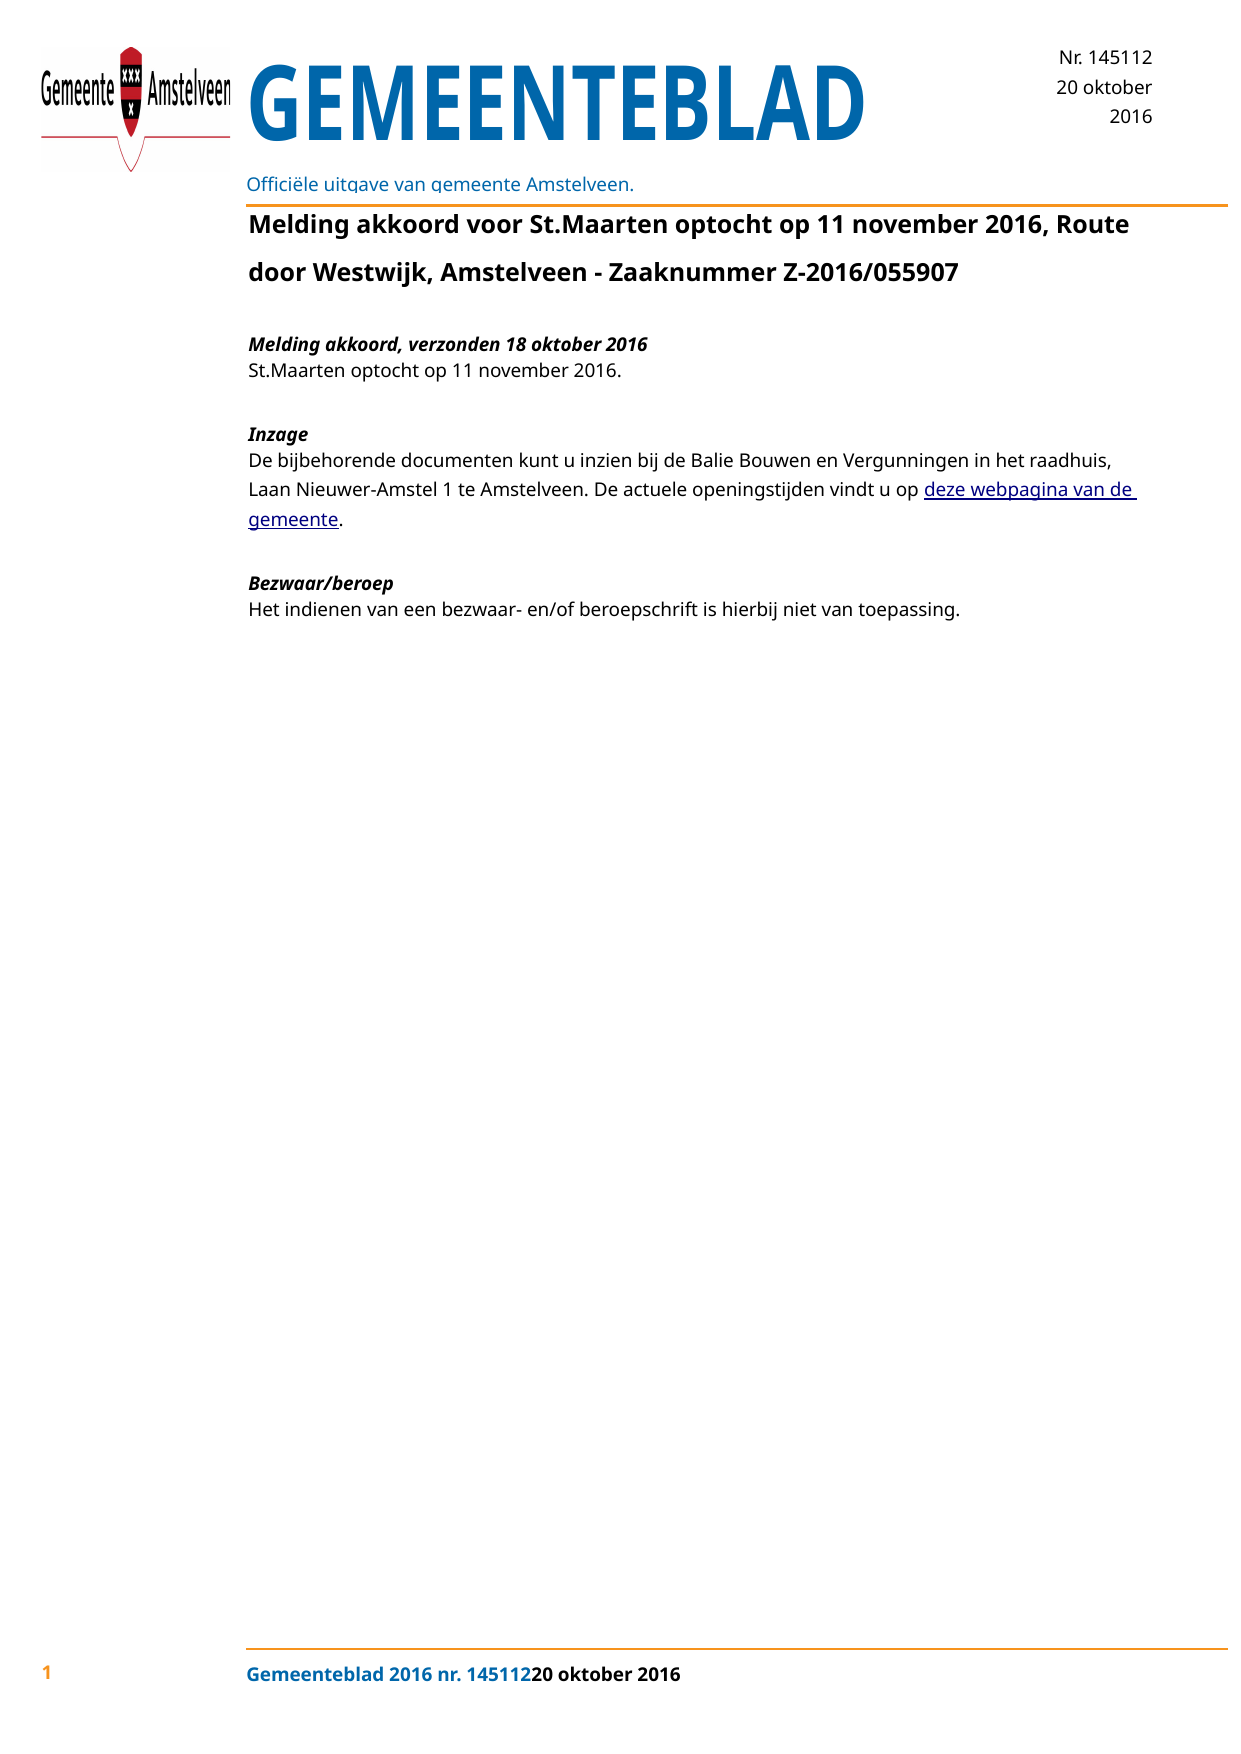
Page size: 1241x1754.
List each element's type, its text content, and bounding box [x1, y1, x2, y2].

text Bezwaar/beroep [248, 570, 1152, 596]
text Het indienen van een bezwaar- en/of beroepschrift is hierbij niet van toepassing. [248, 596, 1152, 621]
text De bijbehorende documenten kunt u inzien bij de Balie Bouwen en Vergunningen in het raadhuis, Laan Nieuwer-Amstel 1 te Amstelveen. De actuele openingstijden vindt u op deze webpagina van de gemeente. [248, 447, 1152, 532]
text Inzage [248, 421, 1152, 447]
text St.Maarten optocht op 11 november 2016. [248, 357, 1152, 383]
text Melding akkoord, verzonden 18 oktober 2016 [248, 331, 1152, 357]
text Melding akkoord voor St.Maarten optocht op 11 november 2016, Route door Westwijk, Amstelveen - Zaaknummer Z-2016/055907 [248, 207, 1152, 288]
picture [41, 47, 231, 172]
